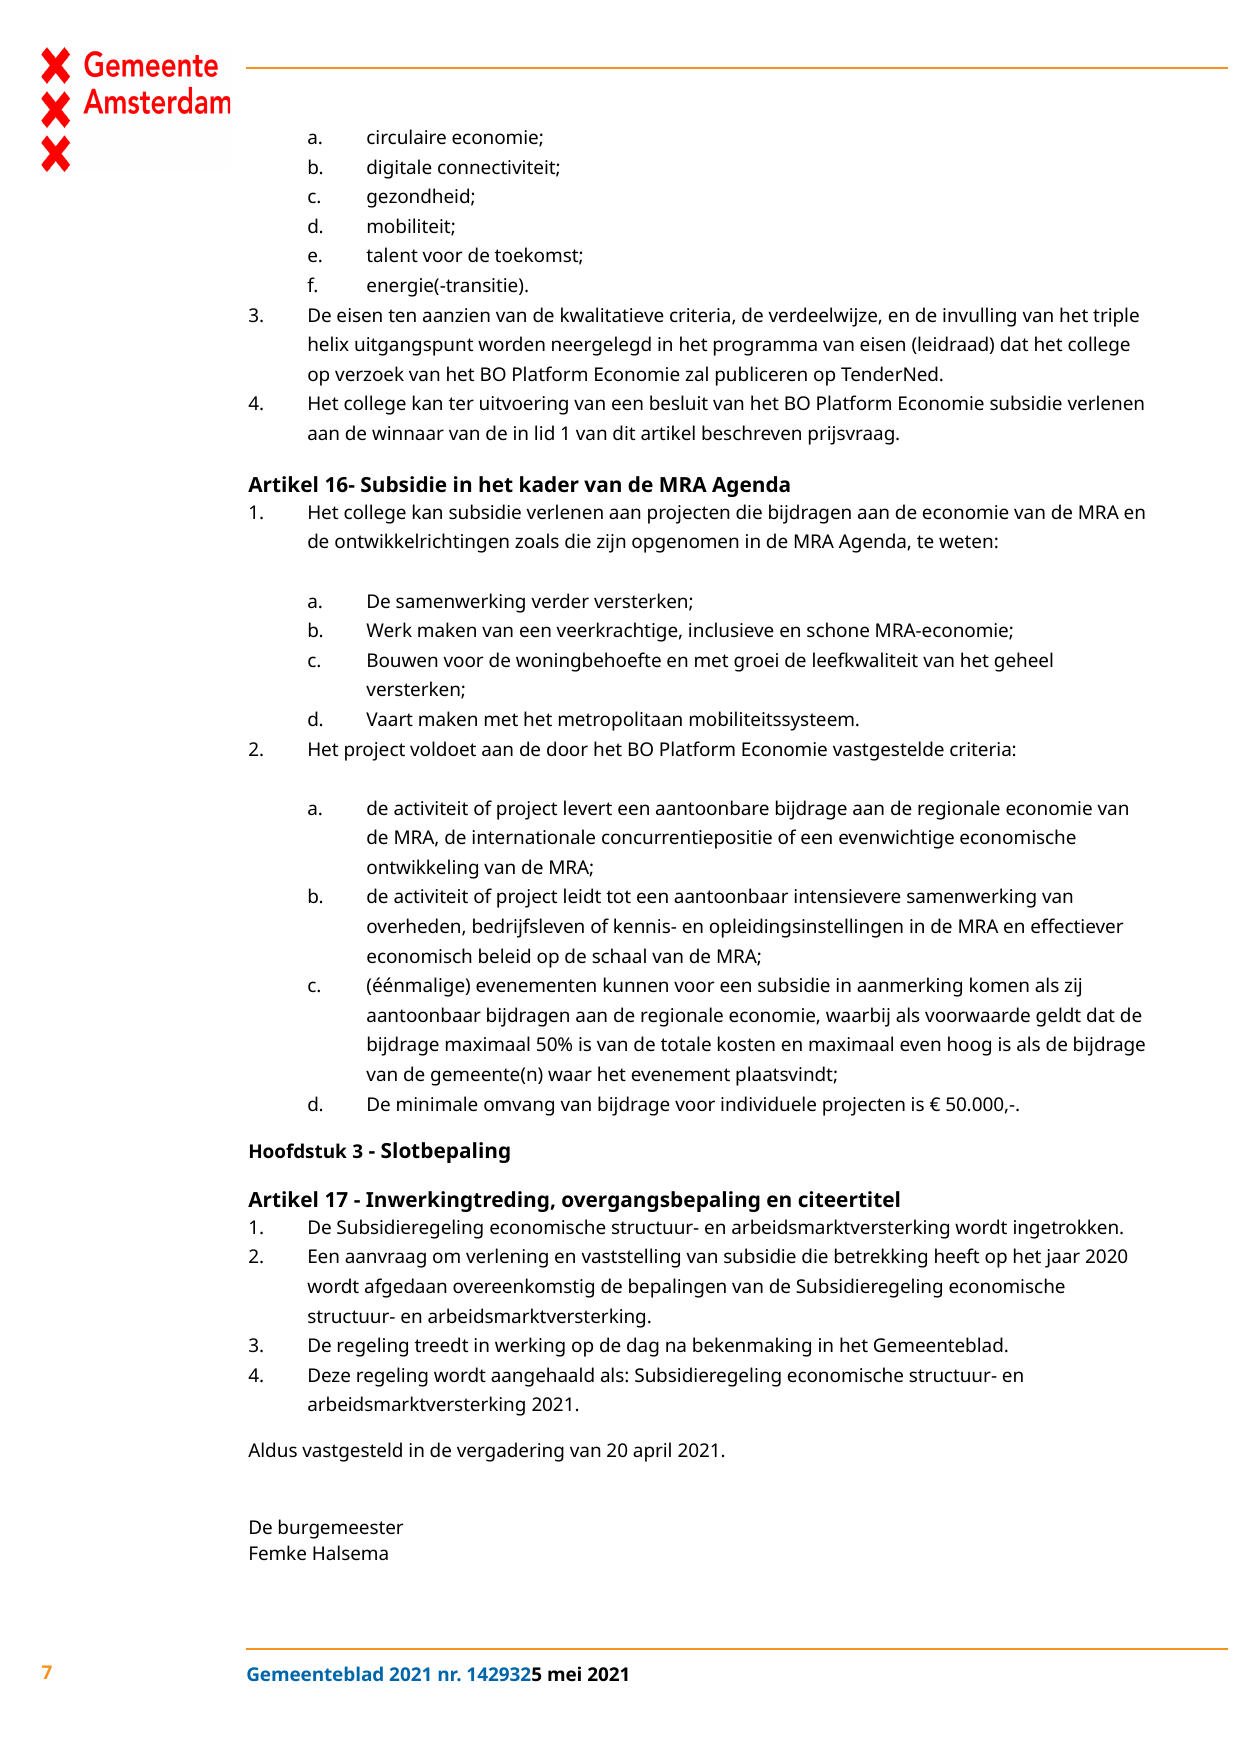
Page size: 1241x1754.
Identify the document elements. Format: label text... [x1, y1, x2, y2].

list de activiteit of project leidt tot een aantoonbaar intensievere samenwerking van overheden, bedrijfsleven of kennis- en opleidingsinstellingen in de MRA en effectiever economisch beleid op de schaal van de MRA; [307, 884, 1152, 968]
list Een aanvraag om verlening en vaststelling van subsidie die betrekking heeft op het jaar 2020 wordt afgedaan overeenkomstig de bepalingen van de Subsidieregeling economische structuur- en arbeidsmarktversterking. [248, 1244, 1152, 1328]
list Het college kan ter uitvoering van een besluit van het BO Platform Economie subsidie verlenen aan de winnaar van de in lid 1 van dit artikel beschreven prijsvraag. [248, 391, 1152, 446]
list mobiliteit; [307, 213, 1152, 239]
text Femke Halsema [248, 1540, 1152, 1566]
list Bouwen voor de woningbehoefte en met groei de leefkwaliteit van het geheel versterken; [307, 647, 1152, 702]
list De eisen ten aanzien van de kwalitatieve criteria, de verdeelwijze, en de invulling van het triple helix uitgangspunt worden neergelegd in het programma van eisen (leidraad) dat het college op verzoek van het BO Platform Economie zal publiceren op TenderNed. [248, 302, 1152, 387]
list Deze regeling wordt aangehaald als: Subsidieregeling economische structuur- en arbeidsmarktversterking 2021. [248, 1362, 1152, 1417]
list de activiteit of project levert een aantoonbare bijdrage aan de regionale economie van de MRA, de internationale concurrentiepositie of een evenwichtige economische ontwikkeling van de MRA; [307, 795, 1152, 880]
text Artikel 17 - Inwerkingtreding, overgangsbepaling en citeertitel [248, 1186, 1152, 1214]
list energie(-transitie). [307, 272, 1152, 298]
list De Subsidieregeling economische structuur- en arbeidsmarktversterking wordt ingetrokken. [248, 1214, 1152, 1240]
picture [41, 47, 231, 172]
list (éénmalige) evenementen kunnen voor een subsidie in aanmerking komen als zij aantoonbaar bijdragen aan de regionale economie, waarbij als voorwaarde geldt dat de bijdrage maximaal 50% is van de totale kosten en maximaal even hoog is als de bijdrage van de gemeente(n) waar het evenement plaatsvindt; [307, 972, 1152, 1087]
text Aldus vastgesteld in de vergadering van 20 april 2021. [248, 1437, 1152, 1463]
list De regeling treedt in werking op de dag na bekenmaking in het Gemeenteblad. [248, 1332, 1152, 1358]
list gezondheid; [307, 183, 1152, 209]
list Werk maken van een veerkrachtige, inclusieve en schone MRA-economie; [307, 617, 1152, 643]
list talent voor de toekomst; [307, 243, 1152, 268]
list digitale connectiviteit; [307, 154, 1152, 180]
list De samenwerking verder versterken; [307, 588, 1152, 613]
list Het project voldoet aan de door het BO Platform Economie vastgestelde criteria: [248, 736, 1152, 761]
list Het college kan subsidie verlenen aan projecten die bijdragen aan de economie van de MRA en de ontwikkelrichtingen zoals die zijn opgenomen in de MRA Agenda, te weten: [248, 499, 1152, 554]
list De minimale omvang van bijdrage voor individuele projecten is € 50.000,-. [307, 1091, 1152, 1116]
list circulaire economie; [307, 124, 1152, 150]
list Vaart maken met het metropolitaan mobiliteitssysteem. [307, 706, 1152, 732]
text Hoofdstuk 3 - Slotbepaling [248, 1136, 1152, 1165]
text Artikel 16- Subsidie in het kader van de MRA Agenda [248, 471, 1152, 499]
text De burgemeester [248, 1514, 1152, 1540]
